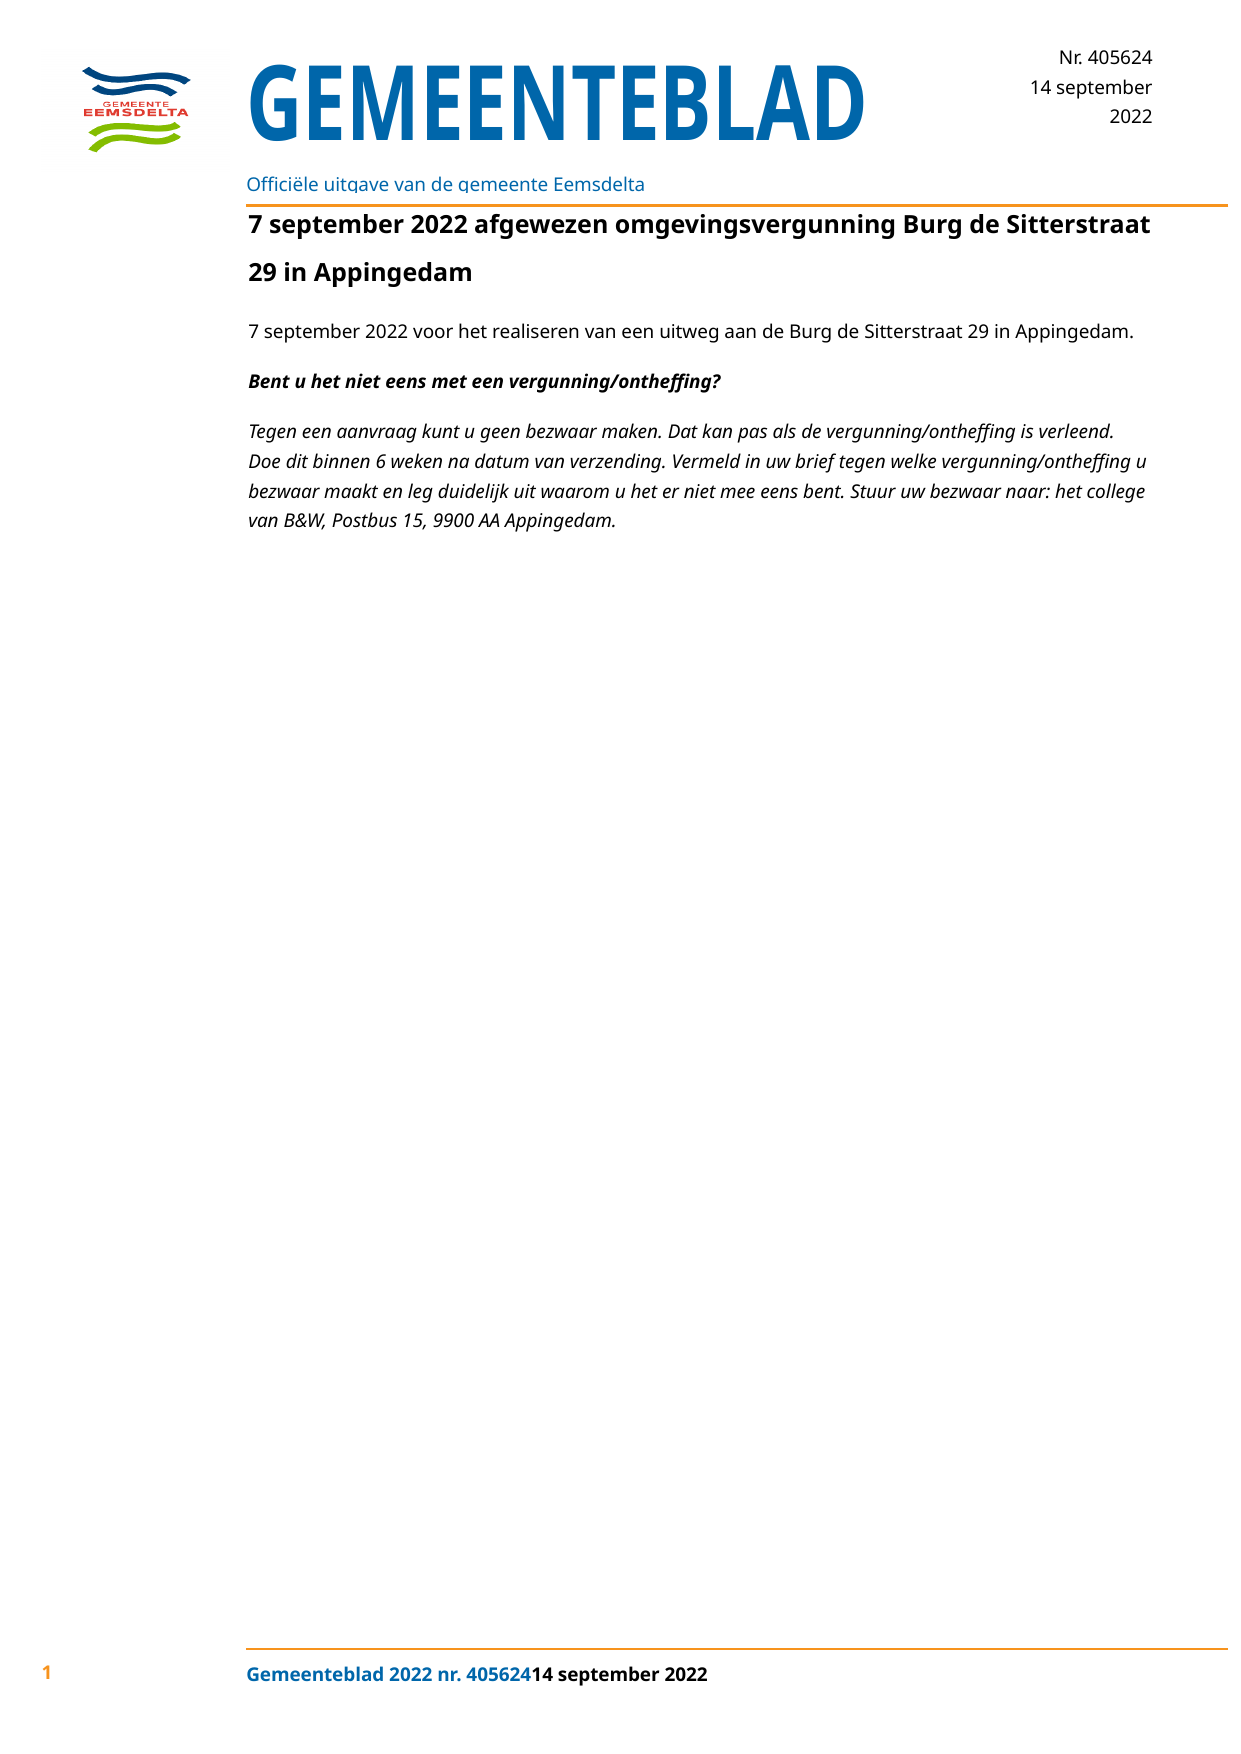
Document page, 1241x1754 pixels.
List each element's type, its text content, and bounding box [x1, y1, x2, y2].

text 7 september 2022 afgewezen omgevingsvergunning Burg de Sitterstraat 29 in Appingedam [248, 207, 1152, 288]
text 7 september 2022 voor het realiseren van een uitweg aan de Burg de Sitterstraat 29 in Appingedam. [248, 318, 1152, 344]
picture [41, 47, 231, 172]
text Tegen een aanvraag kunt u geen bezwaar maken. Dat kan pas als de vergunning/ontheffing is verleend. Doe dit binnen 6 weken na datum van verzending. Vermeld in uw brief tegen welke vergunning/ontheffing u bezwaar maakt en leg duidelijk uit waarom u het er niet mee eens bent. Stuur uw bezwaar naar: het college van B&W, Postbus 15, 9900 AA Appingedam. [248, 419, 1152, 533]
text Bent u het niet eens met een vergunning/ontheffing? [248, 368, 1152, 394]
